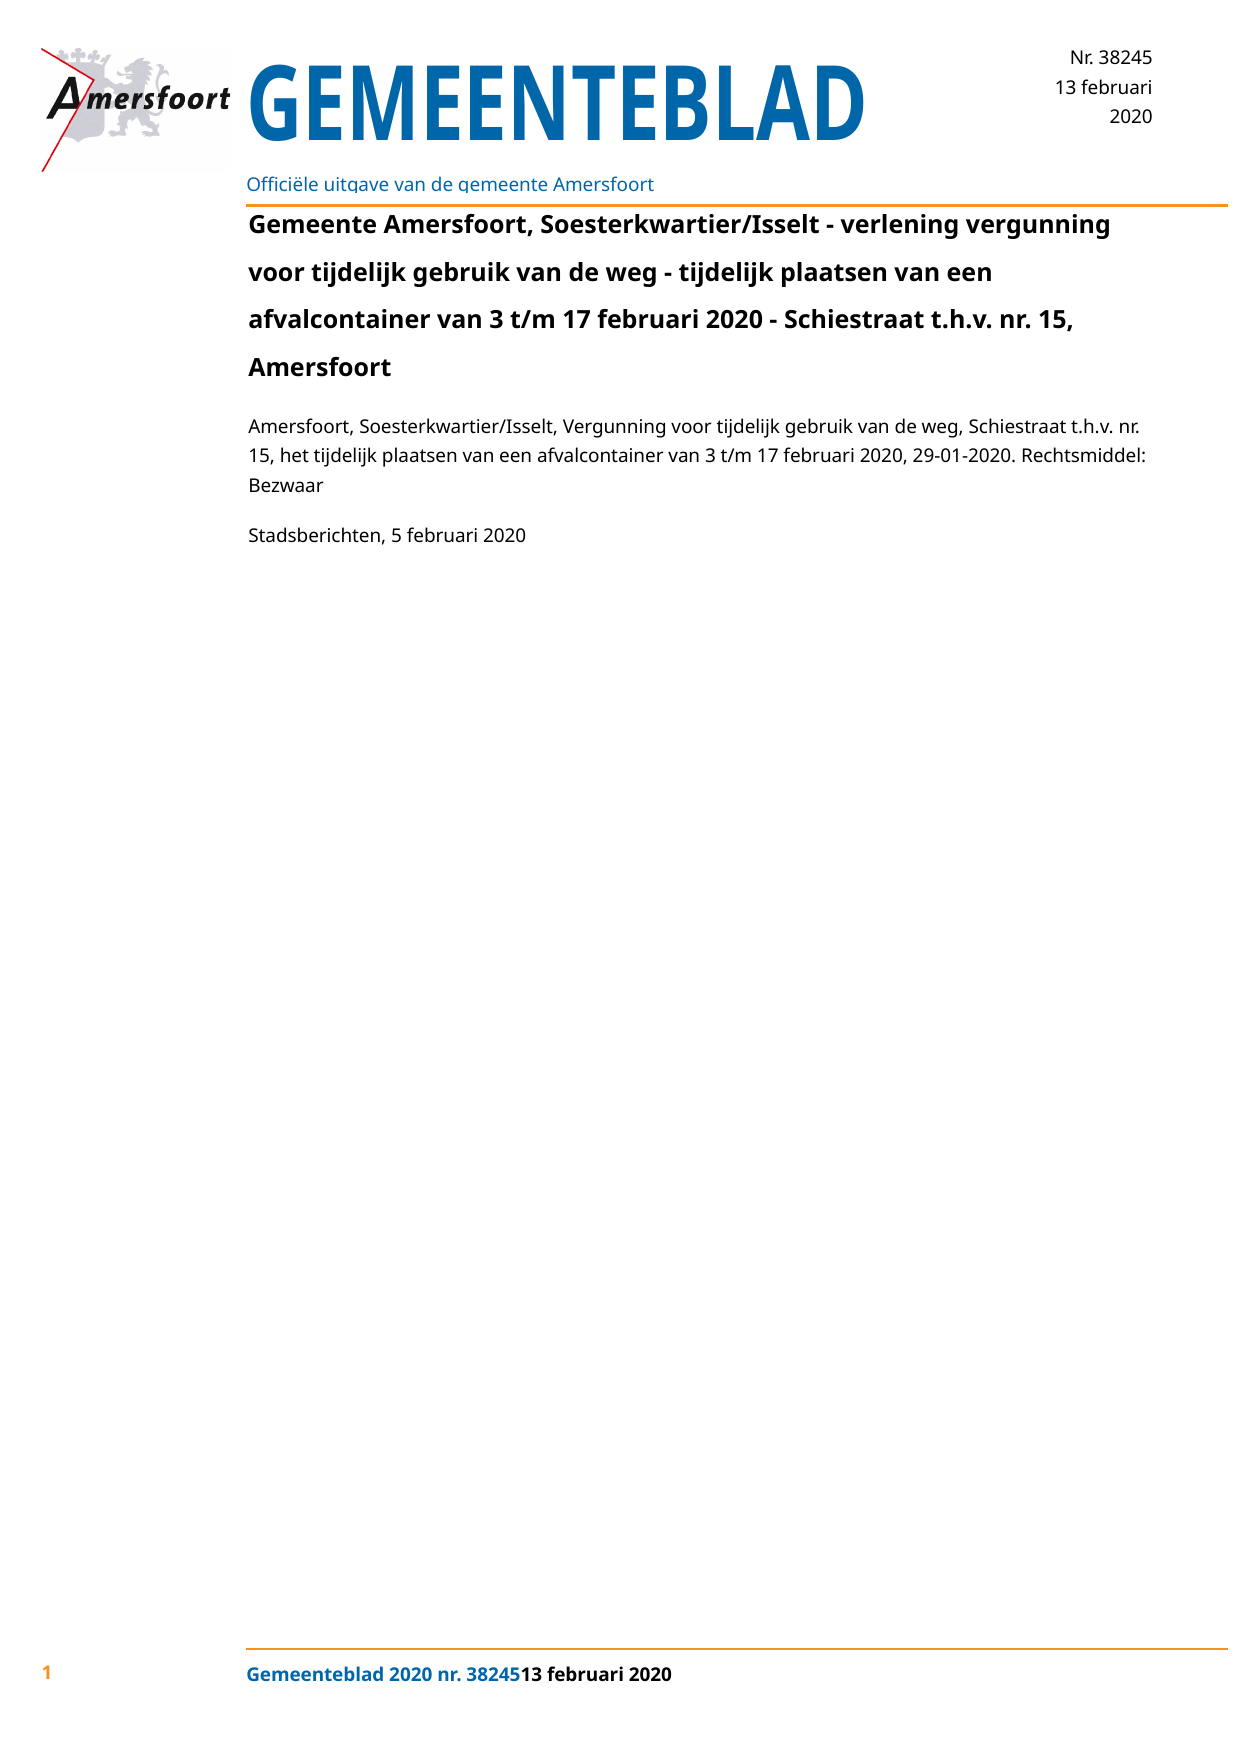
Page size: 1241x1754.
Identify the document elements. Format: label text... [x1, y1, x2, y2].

text Gemeente Amersfoort, Soesterkwartier/Isselt - verlening vergunning voor tijdelijk gebruik van de weg - tijdelijk plaatsen van een afvalcontainer van 3 t/m 17 februari 2020 - Schiestraat t.h.v. nr. 15, Amersfoort [248, 207, 1152, 384]
picture [41, 47, 231, 172]
text Stadsberichten, 5 februari 2020 [248, 523, 1152, 548]
text Amersfoort, Soesterkwartier/Isselt, Vergunning voor tijdelijk gebruik van de weg, Schiestraat t.h.v. nr. 15, het tijdelijk plaatsen van een afvalcontainer van 3 t/m 17 februari 2020, 29-01-2020. Rechtsmiddel: Bezwaar [248, 413, 1152, 498]
